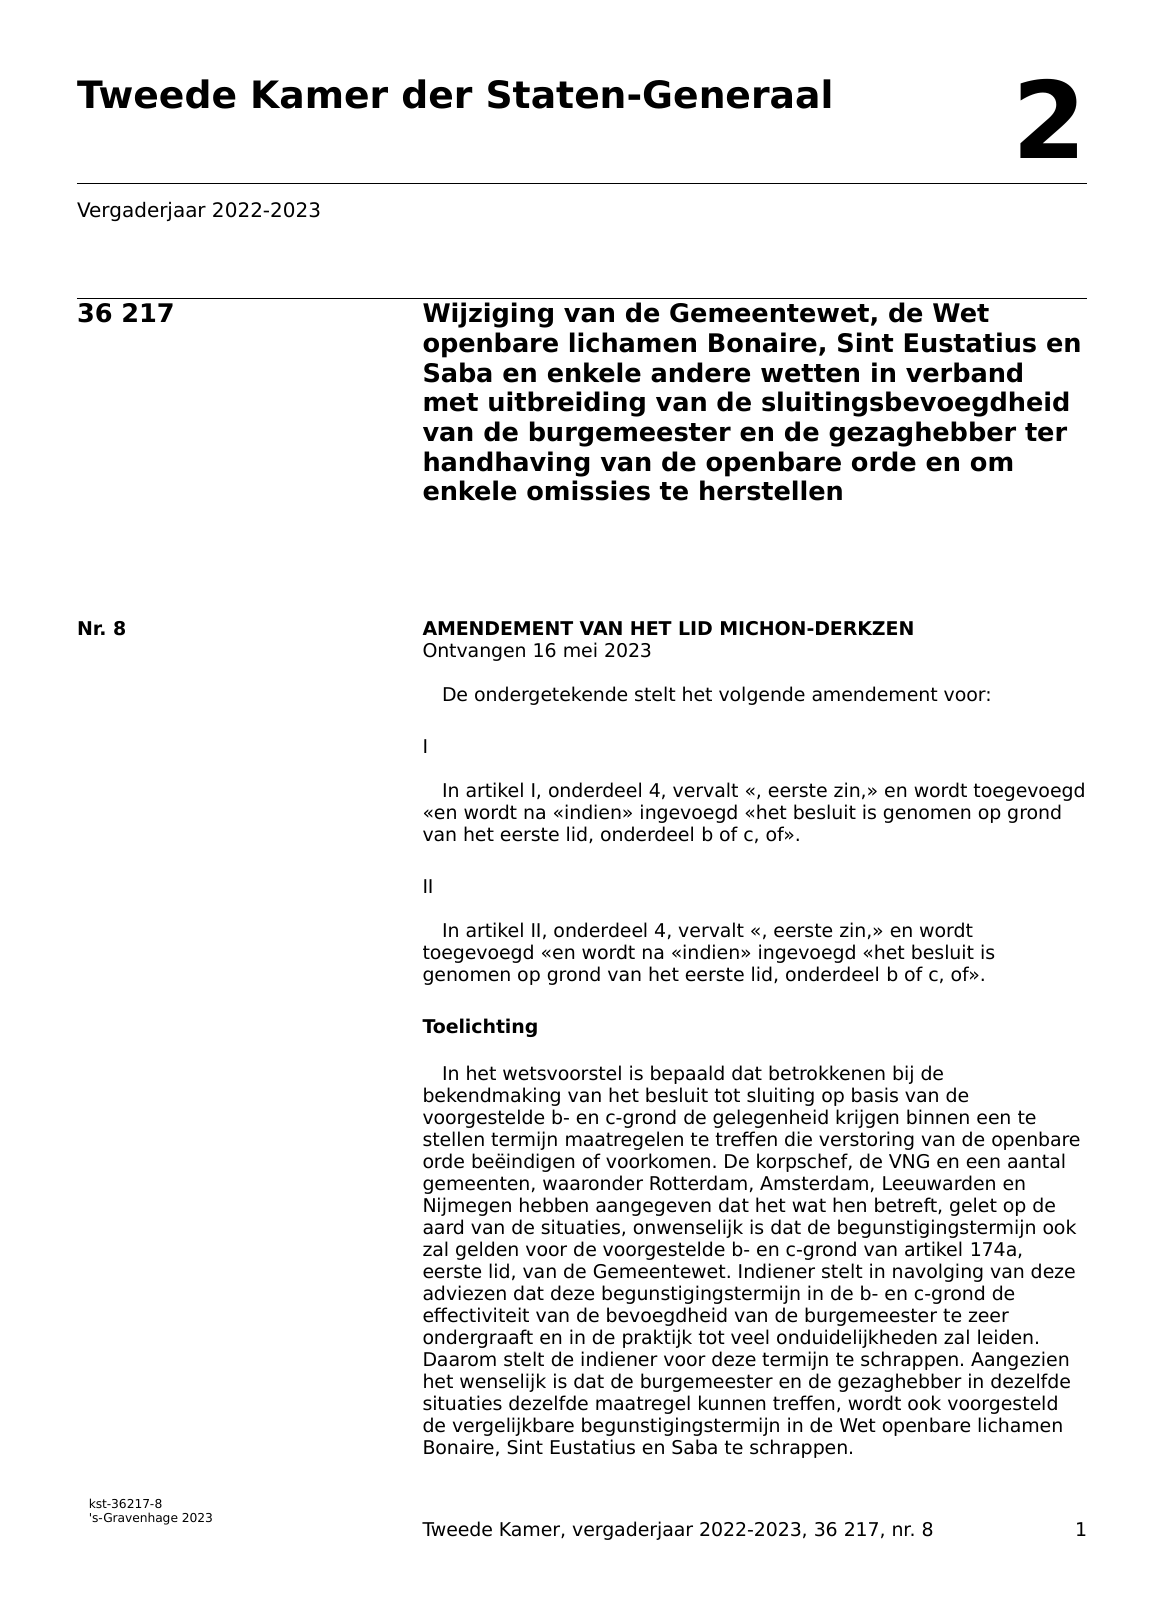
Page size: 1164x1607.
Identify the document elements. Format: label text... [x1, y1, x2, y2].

text kst-36217-8 [88, 1497, 323, 1511]
text Ontvangen 16 mei 2023 [422, 640, 1087, 662]
subtitle Toelichting [422, 1016, 1087, 1038]
subtitle Nr. 8 AMENDEMENT VAN HET LID MICHON-DERKZEN [77, 618, 1087, 640]
text In artikel I, onderdeel 4, vervalt «, eerste zin,» en wordt toegevoegd «en wordt na «indien» ingevoegd «het besluit is genomen op grond van het eerste lid, onderdeel b of c, of». [422, 780, 1087, 846]
table_cell Vergaderjaar 2022-2023 [77, 184, 1087, 298]
text 's-Gravenhage 2023 [88, 1511, 323, 1525]
table_header 2 [886, 59, 1087, 183]
subtitle I [422, 736, 1087, 758]
table_header Tweede Kamer der Staten-Generaal [77, 59, 886, 183]
subtitle II [422, 876, 1087, 898]
text De ondergetekende stelt het volgende amendement voor: [422, 684, 1087, 706]
text In artikel II, onderdeel 4, vervalt «, eerste zin,» en wordt toegevoegd «en wordt na «indien» ingevoegd «het besluit is genomen op grond van het eerste lid, onderdeel b of c, of». [422, 920, 1087, 986]
subtitle 36 217 Wijziging van de Gemeentewet, de Wet openbare lichamen Bonaire, Sint Eustatius en Saba en enkele andere wetten in verband met uitbreiding van de sluitingsbevoegdheid van de burgemeester en de gezaghebber ter handhaving van de openbare orde en om enkele omissies te herstellen [77, 299, 1087, 507]
text In het wetsvoorstel is bepaald dat betrokkenen bij de bekendmaking van het besluit tot sluiting op basis van de voorgestelde b- en c-grond de gelegenheid krijgen binnen een te stellen termijn maatregelen te treffen die verstoring van de openbare orde beëindigen of voorkomen. De korpschef, de VNG en een aantal gemeenten, waaronder Rotterdam, Amsterdam, Leeuwarden en Nijmegen hebben aangegeven dat het wat hen betreft, gelet op de aard van de situaties, onwenselijk is dat de begunstigingstermijn ook zal gelden voor de voorgestelde b- en c-grond van artikel 174a, eerste lid, van de Gemeentewet. Indiener stelt in navolging van deze adviezen dat deze begunstigingstermijn in de b- en c-grond de effectiviteit van de bevoegdheid van de burgemeester te zeer ondergraaft en in de praktijk tot veel onduidelijkheden zal leiden. Daarom stelt de indiener voor deze termijn te schrappen. Aangezien het wenselijk is dat de burgemeester en de gezaghebber in dezelfde situaties dezelfde maatregel kunnen treffen, wordt ook voorgesteld de vergelijkbare begunstigingstermijn in de Wet openbare lichamen Bonaire, Sint Eustatius en Saba te schrappen. [422, 1063, 1087, 1459]
